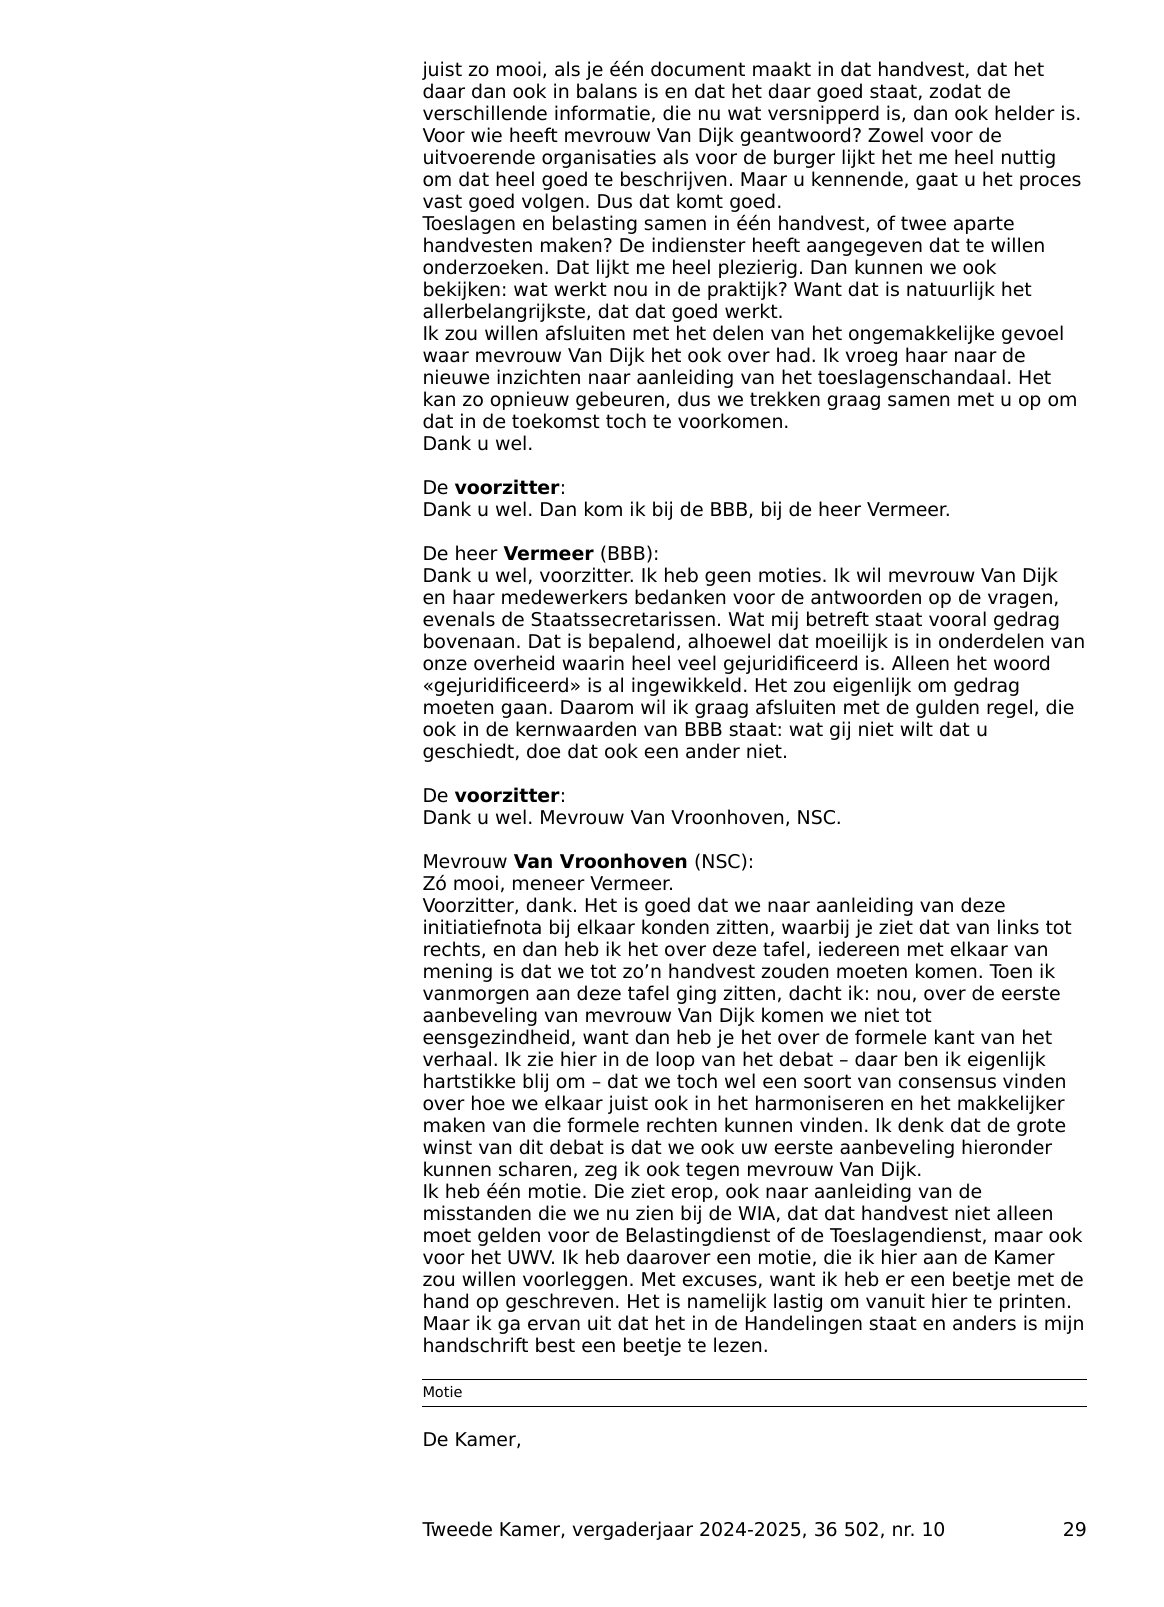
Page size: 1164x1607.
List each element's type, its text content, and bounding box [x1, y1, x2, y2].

text Zó mooi, meneer Vermeer. [422, 873, 1087, 895]
text De voorzitter: [422, 785, 1087, 807]
text De voorzitter: [422, 477, 1087, 499]
text Voorzitter, dank. Het is goed dat we naar aanleiding van deze initiatiefnota bij elkaar konden zitten, waarbij je ziet dat van links tot rechts, en dan heb ik het over deze tafel, iedereen met elkaar van mening is dat we tot zo’n handvest zouden moeten komen. Toen ik vanmorgen aan deze tafel ging zitten, dacht ik: nou, over de eerste aanbeveling van mevrouw Van Dijk komen we niet tot eensgezindheid, want dan heb je het over de formele kant van het verhaal. Ik zie hier in de loop van het debat – daar ben ik eigenlijk hartstikke blij om – dat we toch wel een soort van consensus vinden over hoe we elkaar juist ook in het harmoniseren en het makkelijker maken van die formele rechten kunnen vinden. Ik denk dat de grote winst van dit debat is dat we ook uw eerste aanbeveling hieronder kunnen scharen, zeg ik ook tegen mevrouw Van Dijk. [422, 895, 1087, 1181]
text Ik zou willen afsluiten met het delen van het ongemakkelijke gevoel waar mevrouw Van Dijk het ook over had. Ik vroeg haar naar de nieuwe inzichten naar aanleiding van het toeslagenschandaal. Het kan zo opnieuw gebeuren, dus we trekken graag samen met u op om dat in de toekomst toch te voorkomen. [422, 323, 1087, 433]
table_header Motie [422, 1380, 1087, 1406]
text Dank u wel, voorzitter. Ik heb geen moties. Ik wil mevrouw Van Dijk en haar medewerkers bedanken voor de antwoorden op de vragen, evenals de Staatssecretarissen. Wat mij betreft staat vooral gedrag bovenaan. Dat is bepalend, alhoewel dat moeilijk is in onderdelen van onze overheid waarin heel veel gejuridificeerd is. Alleen het woord «gejuridificeerd» is al ingewikkeld. Het zou eigenlijk om gedrag moeten gaan. Daarom wil ik graag afsluiten met de gulden regel, die ook in de kernwaarden van BBB staat: wat gij niet wilt dat u geschiedt, doe dat ook een ander niet. [422, 565, 1087, 763]
text Mevrouw Van Vroonhoven (NSC): [422, 851, 1087, 873]
text De Kamer, [422, 1429, 1087, 1451]
text De heer Vermeer (BBB): [422, 543, 1087, 565]
text Dank u wel. [422, 433, 1087, 455]
text Dank u wel. Dan kom ik bij de BBB, bij de heer Vermeer. [422, 499, 1087, 521]
text Toeslagen en belasting samen in één handvest, of twee aparte handvesten maken? De indienster heeft aangegeven dat te willen onderzoeken. Dat lijkt me heel plezierig. Dan kunnen we ook bekijken: wat werkt nou in de praktijk? Want dat is natuurlijk het allerbelangrijkste, dat dat goed werkt. [422, 213, 1087, 323]
text Voor wie heeft mevrouw Van Dijk geantwoord? Zowel voor de uitvoerende organisaties als voor de burger lijkt het me heel nuttig om dat heel goed te beschrijven. Maar u kennende, gaat u het proces vast goed volgen. Dus dat komt goed. [422, 125, 1087, 213]
text juist zo mooi, als je één document maakt in dat handvest, dat het daar dan ook in balans is en dat het daar goed staat, zodat de verschillende informatie, die nu wat versnipperd is, dan ook helder is. [422, 59, 1087, 125]
text Ik heb één motie. Die ziet erop, ook naar aanleiding van de misstanden die we nu zien bij de WIA, dat dat handvest niet alleen moet gelden voor de Belastingdienst of de Toeslagendienst, maar ook voor het UWV. Ik heb daarover een motie, die ik hier aan de Kamer zou willen voorleggen. Met excuses, want ik heb er een beetje met de hand op geschreven. Het is namelijk lastig om vanuit hier te printen. Maar ik ga ervan uit dat het in de Handelingen staat en anders is mijn handschrift best een beetje te lezen. [422, 1181, 1087, 1357]
text Dank u wel. Mevrouw Van Vroonhoven, NSC. [422, 807, 1087, 829]
